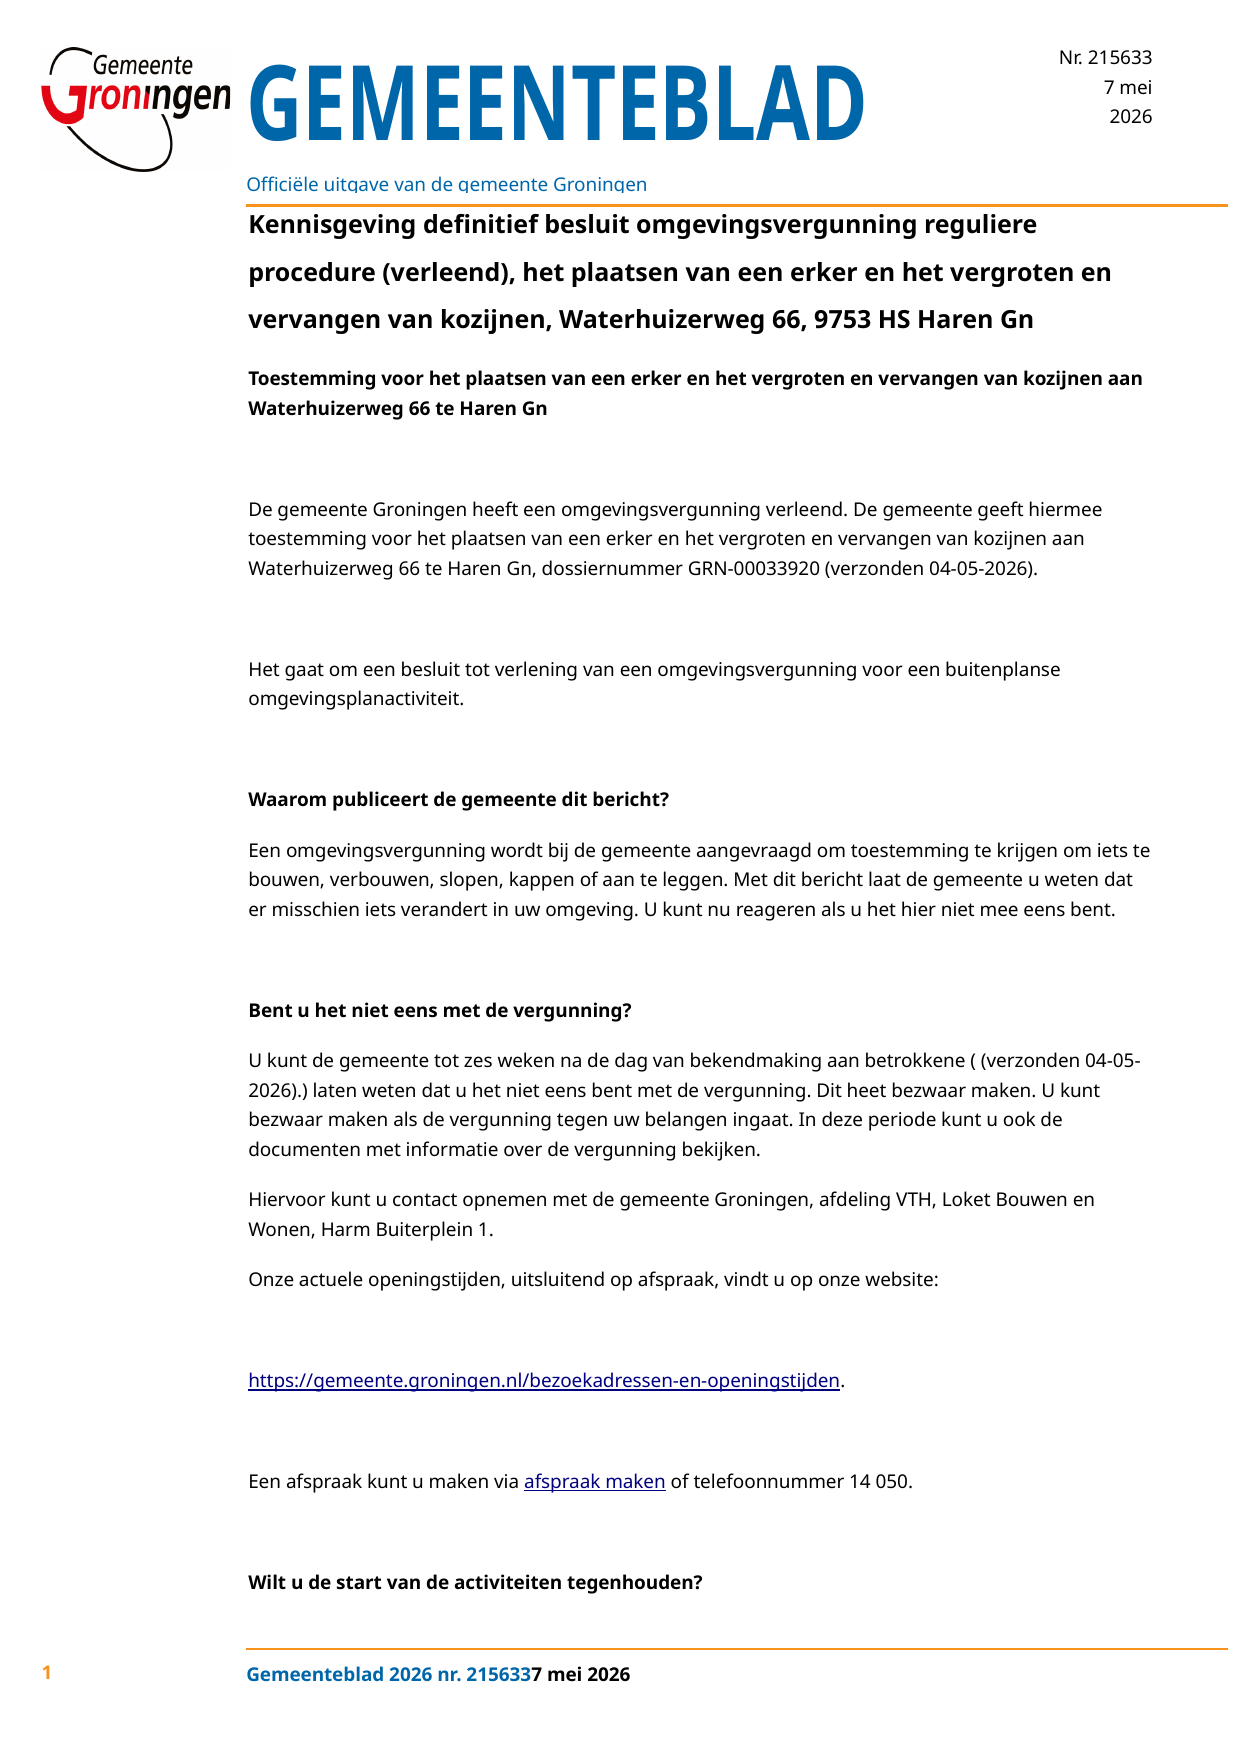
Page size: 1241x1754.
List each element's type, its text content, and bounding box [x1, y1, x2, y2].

text U kunt de gemeente tot zes weken na de dag van bekendmaking aan betrokkene ( (verzonden 04-05-2026).) laten weten dat u het niet eens bent met de vergunning. Dit heet bezwaar maken. U kunt bezwaar maken als de vergunning tegen uw belangen ingaat. In deze periode kunt u ook de documenten met informatie over de vergunning bekijken. [248, 1047, 1152, 1162]
text Waarom publiceert de gemeente dit bericht? [248, 786, 1152, 812]
text Het gaat om een besluit tot verlening van een omgevingsvergunning voor een buitenplanse omgevingsplanactiviteit. [248, 656, 1152, 711]
text Toestemming voor het plaatsen van een erker en het vergroten en vervangen van kozijnen aan Waterhuizerweg 66 te Haren Gn [248, 366, 1152, 421]
text Kennisgeving definitief besluit omgevingsvergunning reguliere procedure (verleend), het plaatsen van een erker en het vergroten en vervangen van kozijnen, Waterhuizerweg 66, 9753 HS Haren Gn [248, 207, 1152, 336]
text Een afspraak kunt u maken via afspraak maken of telefoonnummer 14 050. [248, 1468, 1152, 1494]
text Bent u het niet eens met de vergunning? [248, 997, 1152, 1022]
text Een omgevingsvergunning wordt bij de gemeente aangevraagd om toestemming te krijgen om iets te bouwen, verbouwen, slopen, kappen of aan te leggen. Met dit bericht laat de gemeente u weten dat er misschien iets verandert in uw omgeving. U kunt nu reageren als u het hier niet mee eens bent. [248, 837, 1152, 922]
text Onze actuele openingstijden, uitsluitend op afspraak, vindt u op onze website: [248, 1266, 1152, 1292]
text Wilt u de start van de activiteiten tegenhouden? [248, 1569, 1152, 1594]
picture [41, 47, 231, 172]
text Hiervoor kunt u contact opnemen met de gemeente Groningen, afdeling VTH, Loket Bouwen en Wonen, Harm Buiterplein 1. [248, 1186, 1152, 1242]
text https://gemeente.groningen.nl/bezoekadressen-en-openingstijden. [248, 1367, 1152, 1393]
text De gemeente Groningen heeft een omgevingsvergunning verleend. De gemeente geeft hiermee toestemming voor het plaatsen van een erker en het vergroten en vervangen van kozijnen aan Waterhuizerweg 66 te Haren Gn, dossiernummer GRN-00033920 (verzonden 04-05-2026). [248, 496, 1152, 581]
